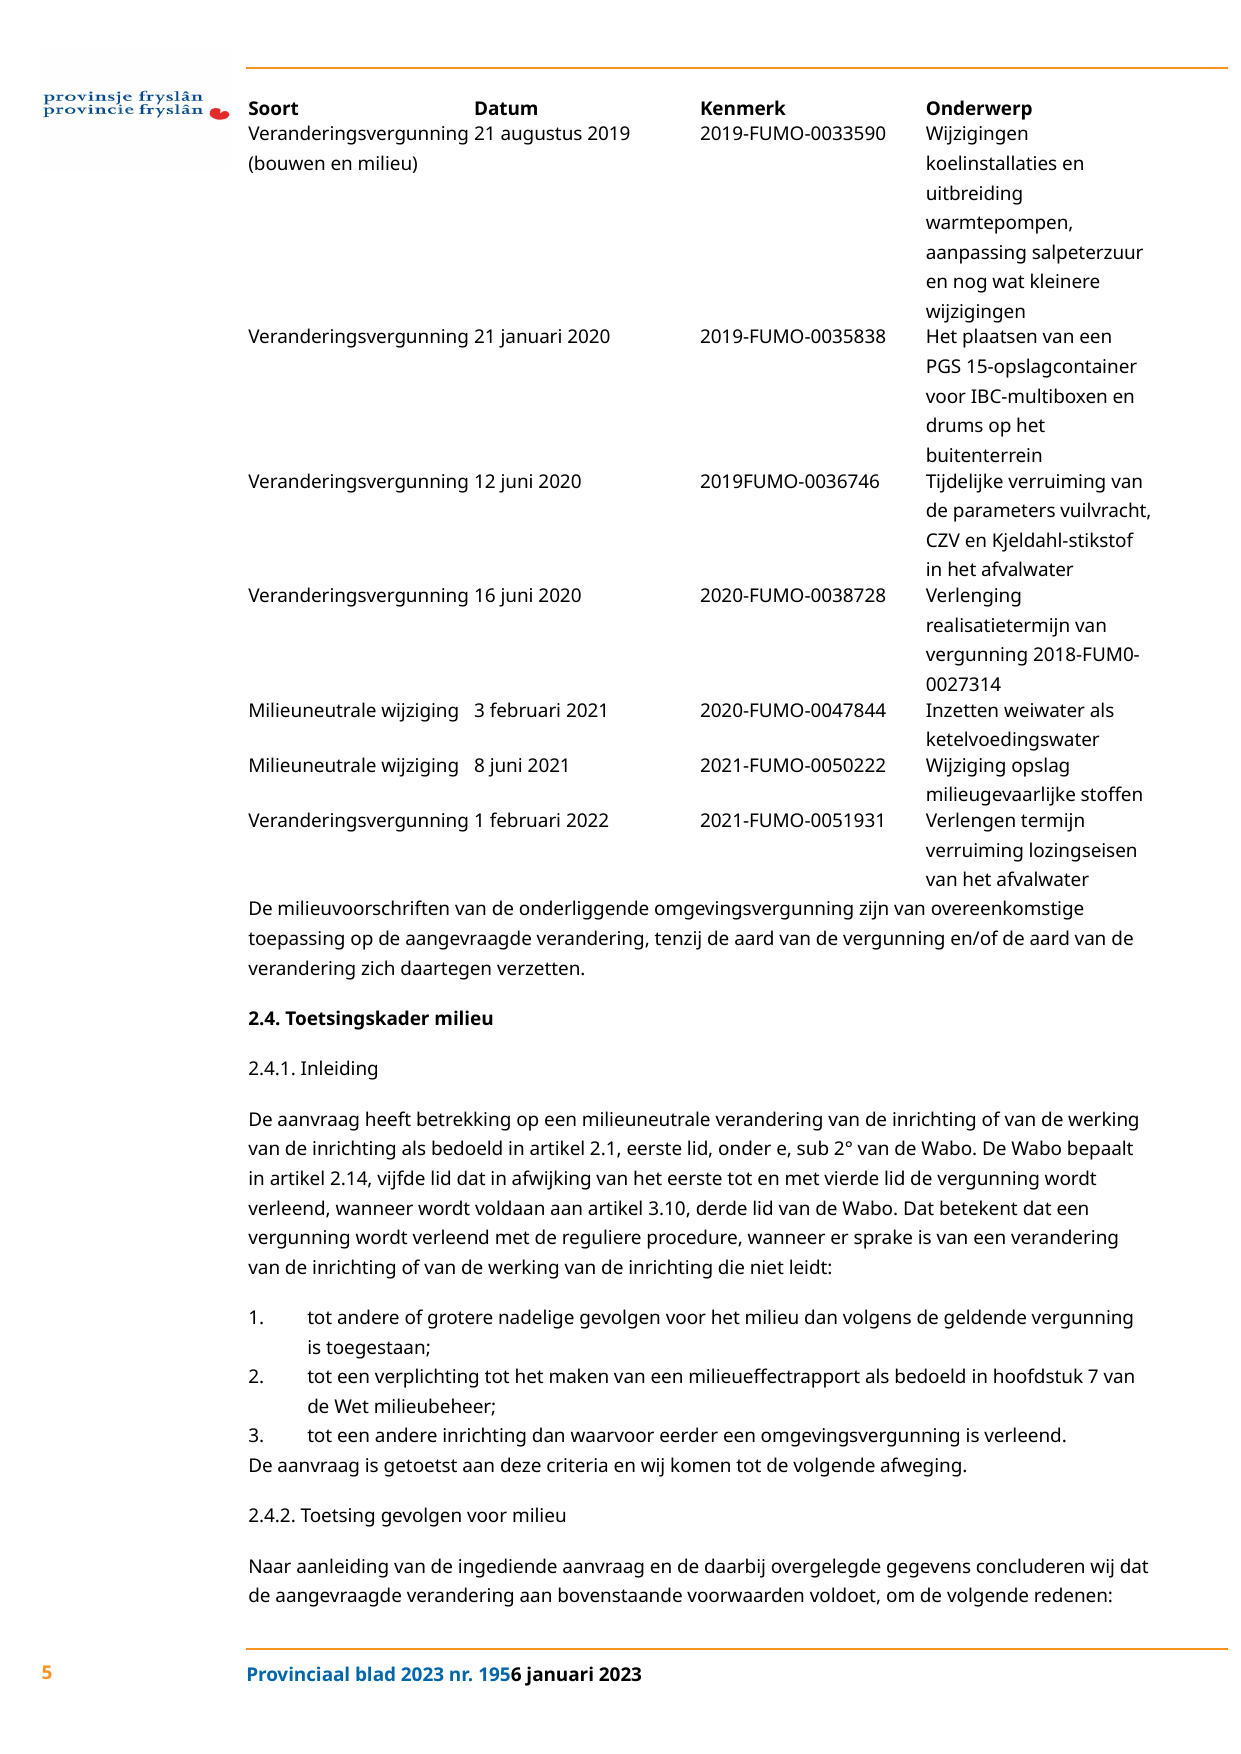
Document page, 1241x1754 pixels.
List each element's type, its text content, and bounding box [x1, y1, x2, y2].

table_cell Inzetten weiwater als ketelvoedingswater [926, 697, 1152, 752]
picture [41, 47, 231, 172]
table_cell 2019FUMO-0036746 [700, 468, 926, 582]
text De aanvraag is getoetst aan deze criteria en wij komen tot de volgende afweging. [248, 1452, 1152, 1478]
table_cell Verlengen termijn verruiming lozingseisen van het afvalwater [926, 808, 1152, 892]
table_cell Veranderingsvergunning [248, 808, 474, 892]
text Naar aanleiding van de ingediende aanvraag en de daarbij overgelegde gegevens concluderen wij dat de aangevraagde verandering aan bovenstaande voorwaarden voldoet, om de volgende redenen: [248, 1553, 1152, 1608]
table_cell 2021-FUMO-0050222 [700, 752, 926, 807]
text De aanvraag heeft betrekking op een milieuneutrale verandering van de inrichting of van de werking van de inrichting als bedoeld in artikel 2.1, eerste lid, onder e, sub 2° van de Wabo. De Wabo bepaalt in artikel 2.14, vijfde lid dat in afwijking van het eerste tot en met vierde lid de vergunning wordt verleend, wanneer wordt voldaan aan artikel 3.10, derde lid van de Wabo. Dat betekent dat een vergunning wordt verleend met de reguliere procedure, wanneer er sprake is van een verandering van de inrichting of van de werking van de inrichting die niet leidt: [248, 1106, 1152, 1279]
table_cell Verlenging realisatietermijn van vergunning 2018-FUM0-0027314 [926, 582, 1152, 697]
table_header Kenmerk [700, 95, 926, 121]
table_cell Milieuneutrale wijziging [248, 752, 474, 807]
text 2.4. Toetsingskader milieu [248, 1005, 1152, 1031]
table_cell Veranderingsvergunning (bouwen en milieu) [248, 121, 474, 324]
table_cell Wijziging opslag milieugevaarlijke stoffen [926, 752, 1152, 807]
table_header Datum [474, 95, 700, 121]
list tot een andere inrichting dan waarvoor eerder een omgevingsvergunning is verleend. [248, 1423, 1152, 1448]
text De milieuvoorschriften van de onderliggende omgevingsvergunning zijn van overeenkomstige toepassing op de aangevraagde verandering, tenzij de aard van de vergunning en/of de aard van de verandering zich daartegen verzetten. [248, 896, 1152, 980]
table_cell 2020-FUMO-0047844 [700, 697, 926, 752]
table_cell Veranderingsvergunning [248, 468, 474, 582]
list tot een verplichting tot het maken van een milieueffectrapport als bedoeld in hoofdstuk 7 van de Wet milieubeheer; [248, 1363, 1152, 1419]
table_cell 2021-FUMO-0051931 [700, 808, 926, 892]
table_cell Veranderingsvergunning [248, 582, 474, 697]
table_header Soort [248, 95, 474, 121]
table_cell 21 januari 2020 [474, 324, 700, 468]
table_header Onderwerp [926, 95, 1152, 121]
text 2.4.2. Toetsing gevolgen voor milieu [248, 1503, 1152, 1528]
table_cell 2020-FUMO-0038728 [700, 582, 926, 697]
table_cell Wijzigingen koelinstallaties en uitbreiding warmtepompen, aanpassing salpeterzuur en nog wat kleinere wijzigingen [926, 121, 1152, 324]
table_cell 8 juni 2021 [474, 752, 700, 807]
table_cell Veranderingsvergunning [248, 324, 474, 468]
table_cell Milieuneutrale wijziging [248, 697, 474, 752]
text 2.4.1. Inleiding [248, 1056, 1152, 1081]
table_cell 1 februari 2022 [474, 808, 700, 892]
list tot andere of grotere nadelige gevolgen voor het milieu dan volgens de geldende vergunning is toegestaan; [248, 1304, 1152, 1359]
table_cell Tijdelijke verruiming van de parameters vuilvracht, CZV en Kjeldahl-stikstof in het afvalwater [926, 468, 1152, 582]
table_cell 3 februari 2021 [474, 697, 700, 752]
table_cell 2019-FUMO-0035838 [700, 324, 926, 468]
table_cell Het plaatsen van een PGS 15-opslagcontainer voor IBC-multiboxen en drums op het buitenterrein [926, 324, 1152, 468]
table_cell 21 augustus 2019 [474, 121, 700, 324]
table_cell 12 juni 2020 [474, 468, 700, 582]
table_cell 16 juni 2020 [474, 582, 700, 697]
table_cell 2019-FUMO-0033590 [700, 121, 926, 324]
